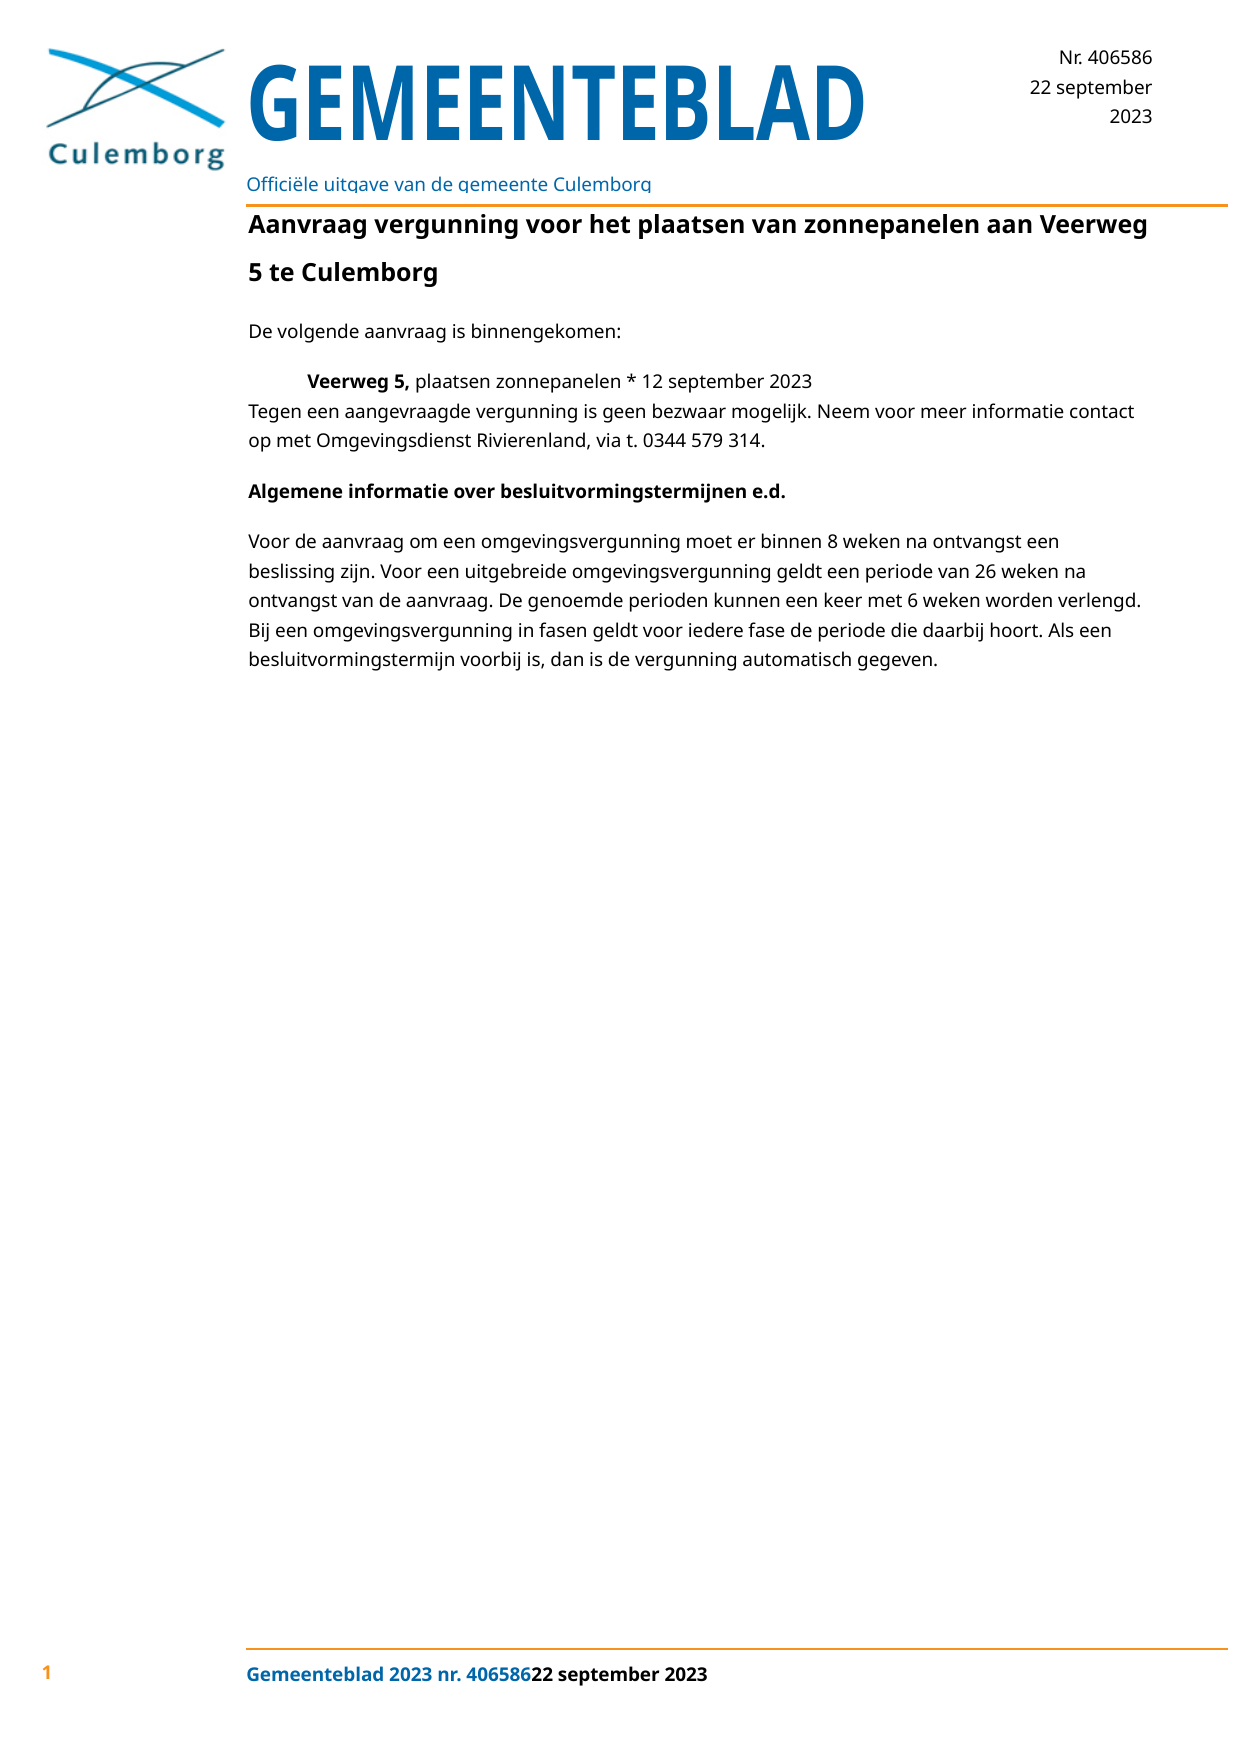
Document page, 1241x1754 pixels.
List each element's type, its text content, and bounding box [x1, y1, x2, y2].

picture [41, 47, 231, 172]
list Veerweg 5, plaatsen zonnepanelen * 12 september 2023 [248, 368, 1152, 394]
text De volgende aanvraag is binnengekomen: [248, 318, 1152, 344]
text Algemene informatie over besluitvormingstermijnen e.d. [248, 478, 1152, 504]
text Voor de aanvraag om een omgevingsvergunning moet er binnen 8 weken na ontvangst een beslissing zijn. Voor een uitgebreide omgevingsvergunning geldt een periode van 26 weken na ontvangst van de aanvraag. De genoemde perioden kunnen een keer met 6 weken worden verlengd. Bij een omgevingsvergunning in fasen geldt voor iedere fase de periode die daarbij hoort. Als een besluitvormingstermijn voorbij is, dan is de vergunning automatisch gegeven. [248, 528, 1152, 672]
text Aanvraag vergunning voor het plaatsen van zonnepanelen aan Veerweg 5 te Culemborg [248, 207, 1152, 288]
text Tegen een aangevraagde vergunning is geen bezwaar mogelijk. Neem voor meer informatie contact op met Omgevingsdienst Rivierenland, via t. 0344 579 314. [248, 398, 1152, 453]
